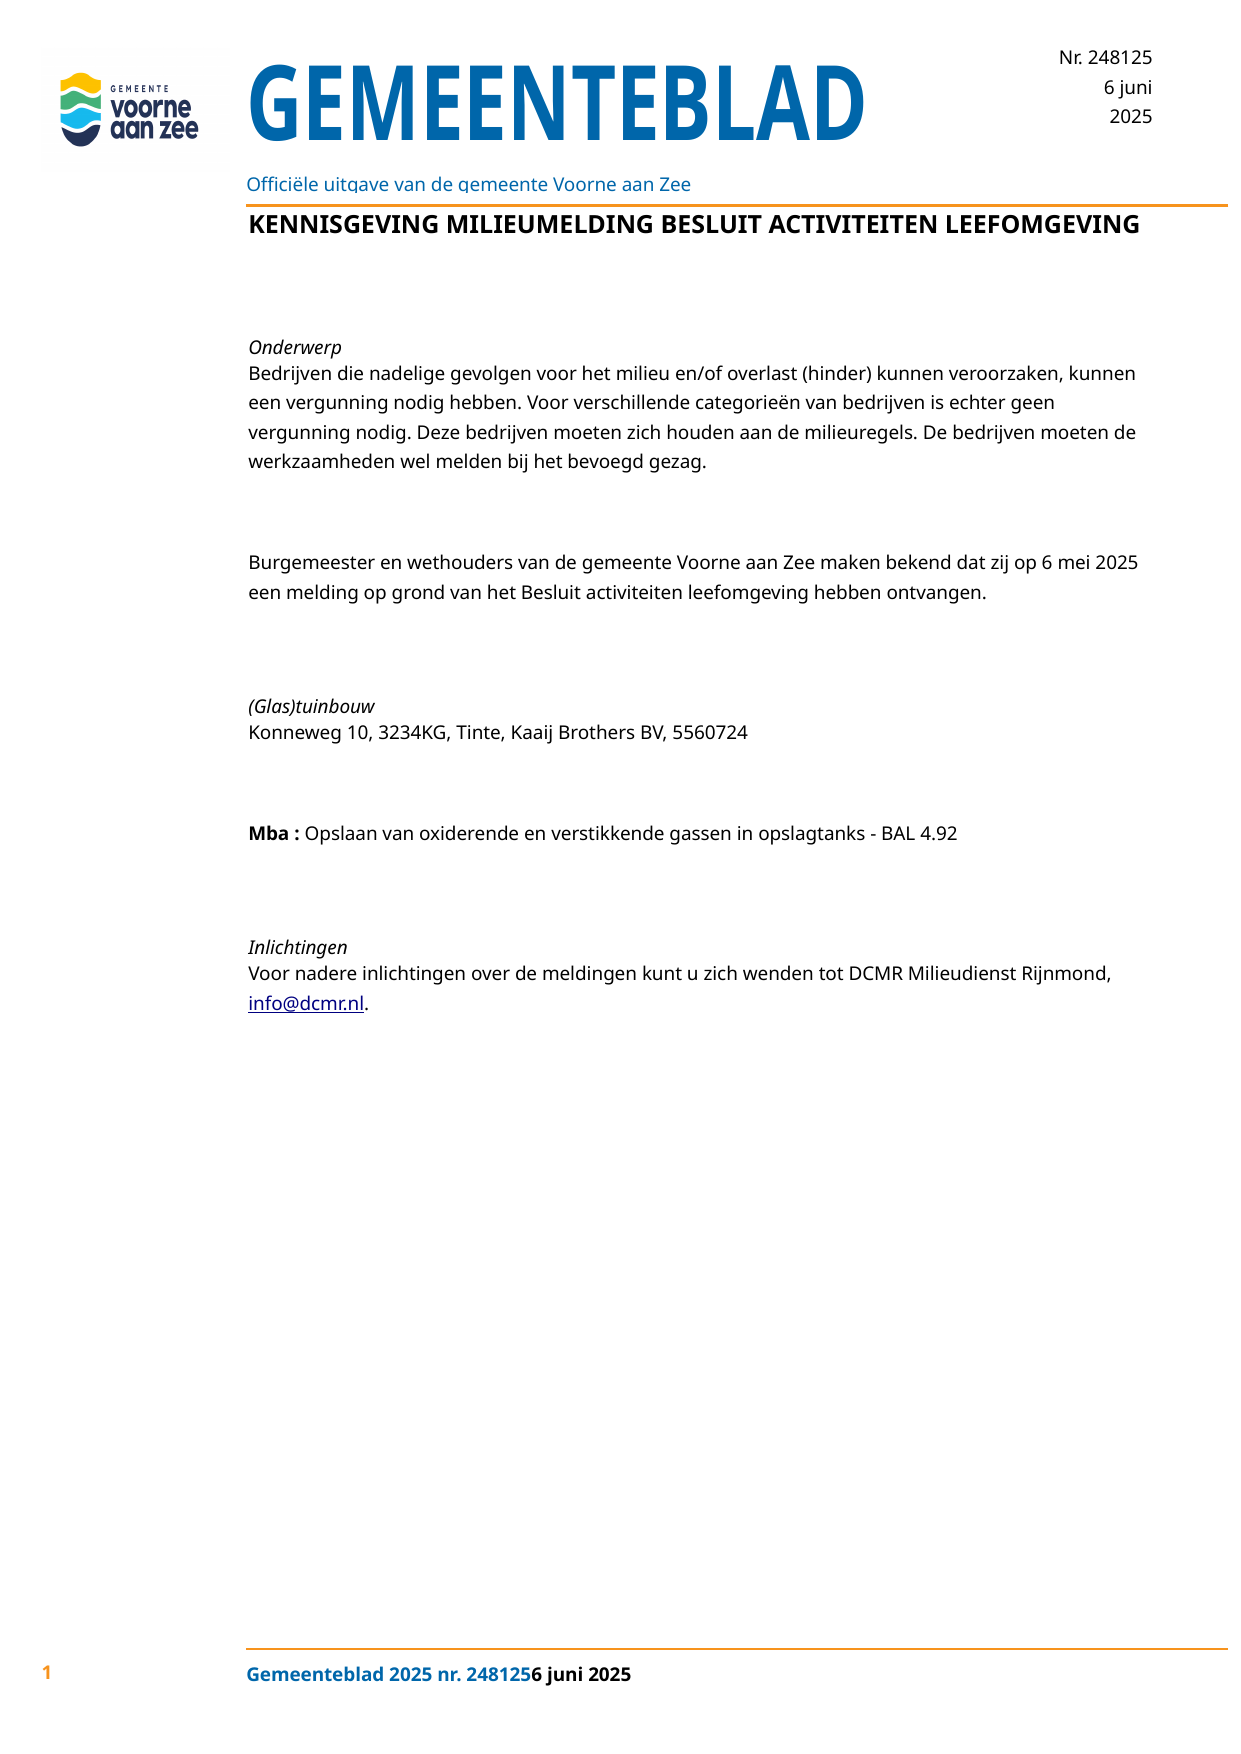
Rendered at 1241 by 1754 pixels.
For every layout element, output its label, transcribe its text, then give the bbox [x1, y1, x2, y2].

text (Glas)tuinbouw [248, 693, 1152, 719]
text KENNISGEVING MILIEUMELDING BESLUIT ACTIVITEITEN LEEFOMGEVING [248, 207, 1152, 241]
text Konneweg 10, 3234KG, Tinte, Kaaij Brothers BV, 5560724 [248, 719, 1152, 745]
text Mba : Opslaan van oxiderende en verstikkende gassen in opslagtanks - BAL 4.92 [248, 820, 1152, 846]
text Burgemeester en wethouders van de gemeente Voorne aan Zee maken bekend dat zij op 6 mei 2025 een melding op grond van het Besluit activiteiten leefomgeving hebben ontvangen. [248, 549, 1152, 605]
text Inlichtingen [248, 934, 1152, 960]
text Bedrijven die nadelige gevolgen voor het milieu en/of overlast (hinder) kunnen veroorzaken, kunnen een vergunning nodig hebben. Voor verschillende categorieën van bedrijven is echter geen vergunning nodig. Deze bedrijven moeten zich houden aan de milieuregels. De bedrijven moeten de werkzaamheden wel melden bij het bevoegd gezag. [248, 360, 1152, 474]
picture [41, 47, 231, 172]
text Voor nadere inlichtingen over de meldingen kunt u zich wenden tot DCMR Milieudienst Rijnmond, info@dcmr.nl. [248, 960, 1152, 1016]
text Onderwerp [248, 334, 1152, 360]
